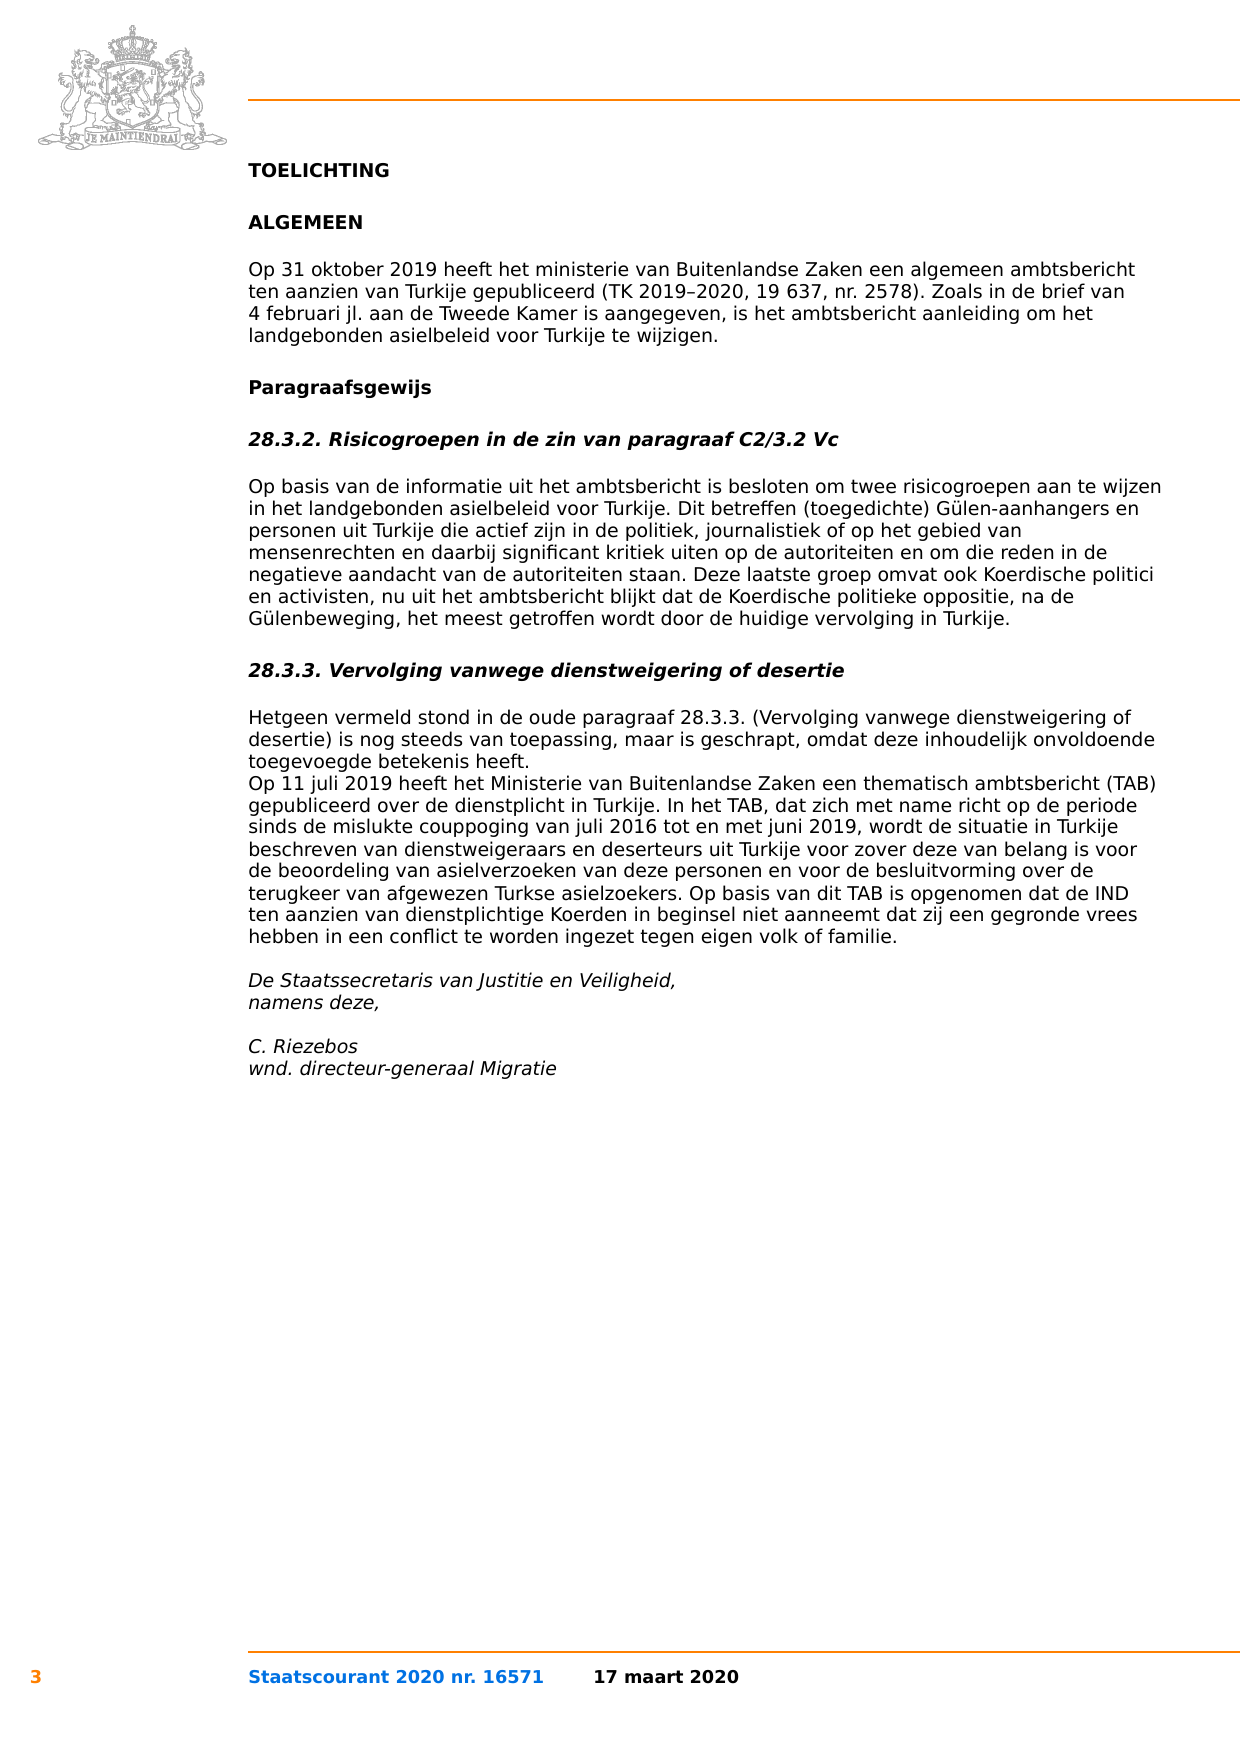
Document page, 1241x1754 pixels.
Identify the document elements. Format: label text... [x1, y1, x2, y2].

text Op 31 oktober 2019 heeft het ministerie van Buitenlandse Zaken een algemeen ambtsbericht ten aanzien van Turkije gepubliceerd (TK 2019–2020, 19 637, nr. 2578). Zoals in de brief van 4 februari jl. aan de Tweede Kamer is aangegeven, is het ambtsbericht aanleiding om het landgebonden asielbeleid voor Turkije te wijzigen. [248, 259, 1163, 347]
subtitle ALGEMEEN [248, 212, 1163, 234]
subtitle 28.3.2. Risicogroepen in de zin van paragraaf C2/3.2 Vc [248, 429, 1163, 451]
subtitle TOELICHTING [248, 160, 1163, 182]
text De Staatssecretaris van Justitie en Veiligheid, namens deze, C. Riezebos wnd. directeur-generaal Migratie [248, 970, 1163, 1080]
subtitle Paragraafsgewijs [248, 377, 1163, 399]
text Op basis van de informatie uit het ambtsbericht is besloten om twee risicogroepen aan te wijzen in het landgebonden asielbeleid voor Turkije. Dit betreffen (toegedichte) Gülen-aanhangers en personen uit Turkije die actief zijn in de politiek, journalistiek of op het gebied van mensenrechten en daarbij significant kritiek uiten op de autoriteiten en om die reden in de negatieve aandacht van de autoriteiten staan. Deze laatste groep omvat ook Koerdische politici en activisten, nu uit het ambtsbericht blijkt dat de Koerdische politieke oppositie, na de Gülenbeweging, het meest getroffen wordt door de huidige vervolging in Turkije. [248, 476, 1163, 629]
picture [38, 25, 227, 150]
subtitle 28.3.3. Vervolging vanwege dienstweigering of desertie [248, 659, 1163, 682]
text Op 11 juli 2019 heeft het Ministerie van Buitenlandse Zaken een thematisch ambtsbericht (TAB) gepubliceerd over de dienstplicht in Turkije. In het TAB, dat zich met name richt op de periode sinds de mislukte couppoging van juli 2016 tot en met juni 2019, wordt de situatie in Turkije beschreven van dienstweigeraars en deserteurs uit Turkije voor zover deze van belang is voor de beoordeling van asielverzoeken van deze personen en voor de besluitvorming over de terugkeer van afgewezen Turkse asielzoekers. Op basis van dit TAB is opgenomen dat de IND ten aanzien van dienstplichtige Koerden in beginsel niet aanneemt dat zij een gegronde vrees hebben in een conflict te worden ingezet tegen eigen volk of familie. [248, 772, 1163, 948]
text Hetgeen vermeld stond in de oude paragraaf 28.3.3. (Vervolging vanwege dienstweigering of desertie) is nog steeds van toepassing, maar is geschrapt, omdat deze inhoudelijk onvoldoende toegevoegde betekenis heeft. [248, 707, 1163, 772]
